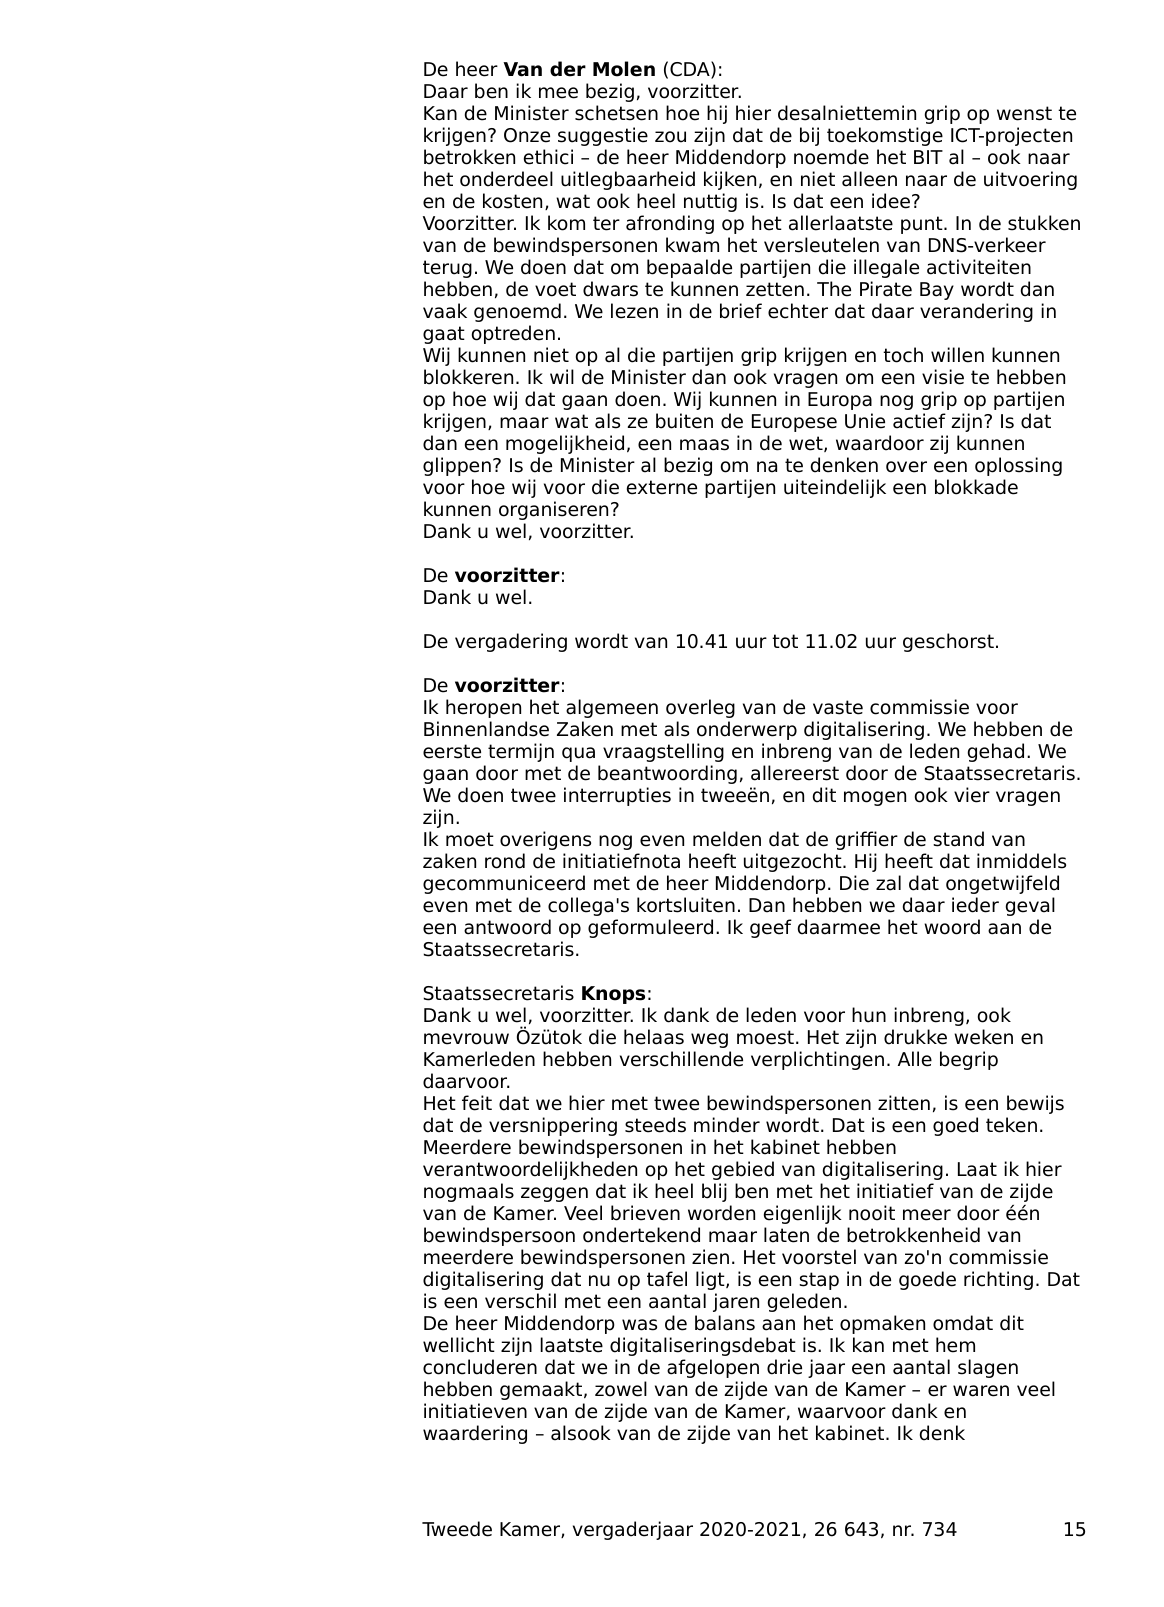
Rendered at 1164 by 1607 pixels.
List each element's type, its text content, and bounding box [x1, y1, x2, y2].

text Dank u wel. [422, 587, 1087, 609]
text Ik moet overigens nog even melden dat de griffier de stand van zaken rond de initiatiefnota heeft uitgezocht. Hij heeft dat inmiddels gecommuniceerd met de heer Middendorp. Die zal dat ongetwijfeld even met de collega's kortsluiten. Dan hebben we daar ieder geval een antwoord op geformuleerd. Ik geef daarmee het woord aan de Staatssecretaris. [422, 829, 1087, 961]
text Ik heropen het algemeen overleg van de vaste commissie voor Binnenlandse Zaken met als onderwerp digitalisering. We hebben de eerste termijn qua vraagstelling en inbreng van de leden gehad. We gaan door met de beantwoording, allereerst door de Staatssecretaris. We doen twee interrupties in tweeën, en dit mogen ook vier vragen zijn. [422, 697, 1087, 829]
text De heer Van der Molen (CDA): [422, 59, 1087, 81]
text De voorzitter: [422, 675, 1087, 697]
text Dank u wel, voorzitter. Ik dank de leden voor hun inbreng, ook mevrouw Özütok die helaas weg moest. Het zijn drukke weken en Kamerleden hebben verschillende verplichtingen. Alle begrip daarvoor. [422, 1005, 1087, 1093]
text De voorzitter: [422, 565, 1087, 587]
text De vergadering wordt van 10.41 uur tot 11.02 uur geschorst. [422, 631, 1087, 653]
text Kan de Minister schetsen hoe hij hier desalniettemin grip op wenst te krijgen? Onze suggestie zou zijn dat de bij toekomstige ICT-projecten betrokken ethici – de heer Middendorp noemde het BIT al – ook naar het onderdeel uitlegbaarheid kijken, en niet alleen naar de uitvoering en de kosten, wat ook heel nuttig is. Is dat een idee? [422, 103, 1087, 213]
text Daar ben ik mee bezig, voorzitter. [422, 81, 1087, 103]
text De heer Middendorp was de balans aan het opmaken omdat dit wellicht zijn laatste digitaliseringsdebat is. Ik kan met hem concluderen dat we in de afgelopen drie jaar een aantal slagen hebben gemaakt, zowel van de zijde van de Kamer – er waren veel initiatieven van de zijde van de Kamer, waarvoor dank en waardering – alsook van de zijde van het kabinet. Ik denk [422, 1313, 1087, 1444]
text Staatssecretaris Knops: [422, 983, 1087, 1005]
text Wij kunnen niet op al die partijen grip krijgen en toch willen kunnen blokkeren. Ik wil de Minister dan ook vragen om een visie te hebben op hoe wij dat gaan doen. Wij kunnen in Europa nog grip op partijen krijgen, maar wat als ze buiten de Europese Unie actief zijn? Is dat dan een mogelijkheid, een maas in de wet, waardoor zij kunnen glippen? Is de Minister al bezig om na te denken over een oplossing voor hoe wij voor die externe partijen uiteindelijk een blokkade kunnen organiseren? [422, 345, 1087, 521]
text Het feit dat we hier met twee bewindspersonen zitten, is een bewijs dat de versnippering steeds minder wordt. Dat is een goed teken. Meerdere bewindspersonen in het kabinet hebben verantwoordelijkheden op het gebied van digitalisering. Laat ik hier nogmaals zeggen dat ik heel blij ben met het initiatief van de zijde van de Kamer. Veel brieven worden eigenlijk nooit meer door één bewindspersoon ondertekend maar laten de betrokkenheid van meerdere bewindspersonen zien. Het voorstel van zo'n commissie digitalisering dat nu op tafel ligt, is een stap in de goede richting. Dat is een verschil met een aantal jaren geleden. [422, 1093, 1087, 1313]
text Voorzitter. Ik kom ter afronding op het allerlaatste punt. In de stukken van de bewindspersonen kwam het versleutelen van DNS-verkeer terug. We doen dat om bepaalde partijen die illegale activiteiten hebben, de voet dwars te kunnen zetten. The Pirate Bay wordt dan vaak genoemd. We lezen in de brief echter dat daar verandering in gaat optreden. [422, 213, 1087, 345]
text Dank u wel, voorzitter. [422, 521, 1087, 543]
